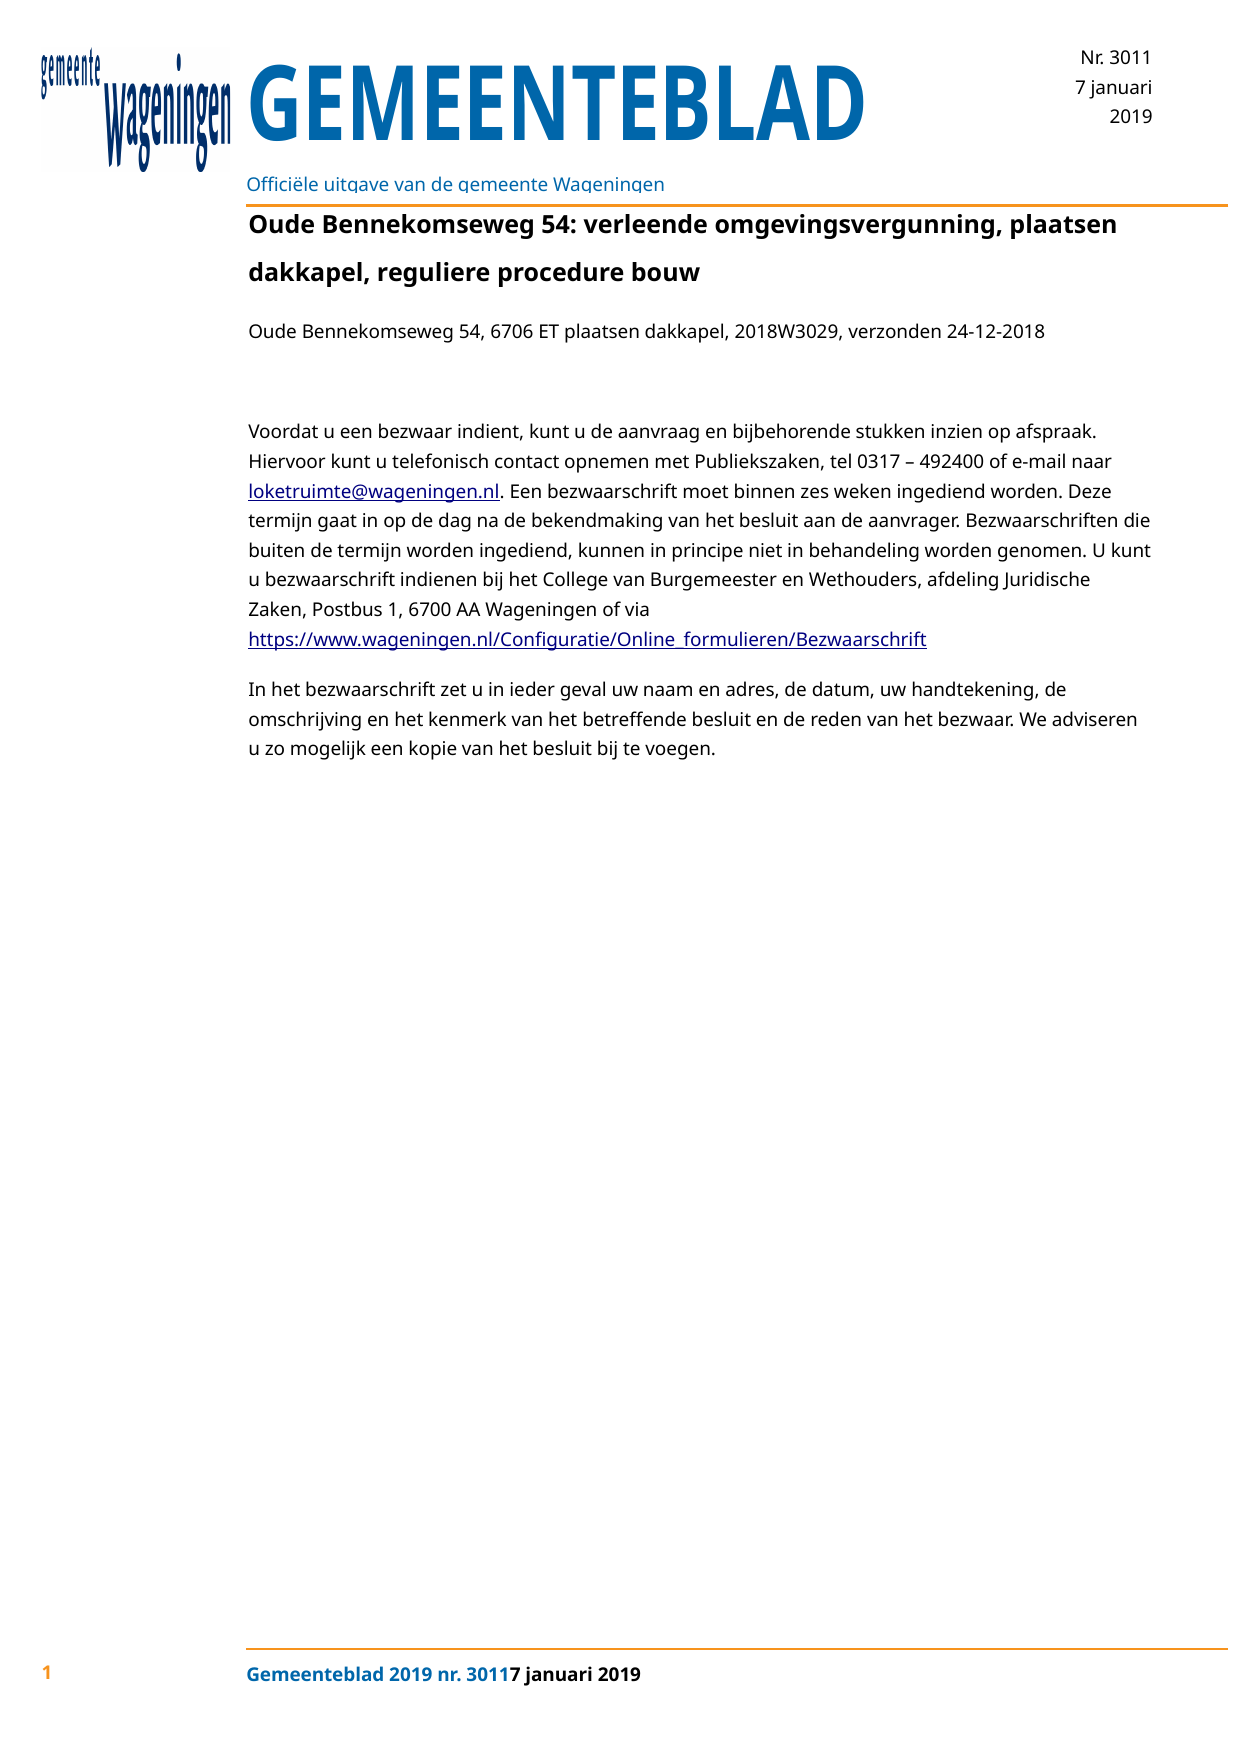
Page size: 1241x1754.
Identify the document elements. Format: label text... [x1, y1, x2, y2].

text Oude Bennekomseweg 54, 6706 ET plaatsen dakkapel, 2018W3029, verzonden 24-12-2018 [248, 318, 1152, 344]
text Oude Bennekomseweg 54: verleende omgevingsvergunning, plaatsen dakkapel, reguliere procedure bouw [248, 207, 1152, 288]
text Voordat u een bezwaar indient, kunt u de aanvraag en bijbehorende stukken inzien op afspraak. Hiervoor kunt u telefonisch contact opnemen met Publiekszaken, tel 0317 – 492400 of e-mail naar loketruimte@wageningen.nl. Een bezwaarschrift moet binnen zes weken ingediend worden. Deze termijn gaat in op de dag na de bekendmaking van het besluit aan de aanvrager. Bezwaarschriften die buiten de termijn worden ingediend, kunnen in principe niet in behandeling worden genomen. U kunt u bezwaarschrift indienen bij het College van Burgemeester en Wethouders, afdeling Juridische Zaken, Postbus 1, 6700 AA Wageningen of via https://www.wageningen.nl/Configuratie/Online_formulieren/Bezwaarschrift [248, 419, 1152, 652]
picture [41, 47, 231, 172]
text In het bezwaarschrift zet u in ieder geval uw naam en adres, de datum, uw handtekening, de omschrijving en het kenmerk van het betreffende besluit en de reden van het bezwaar. We adviseren u zo mogelijk een kopie van het besluit bij te voegen. [248, 676, 1152, 761]
